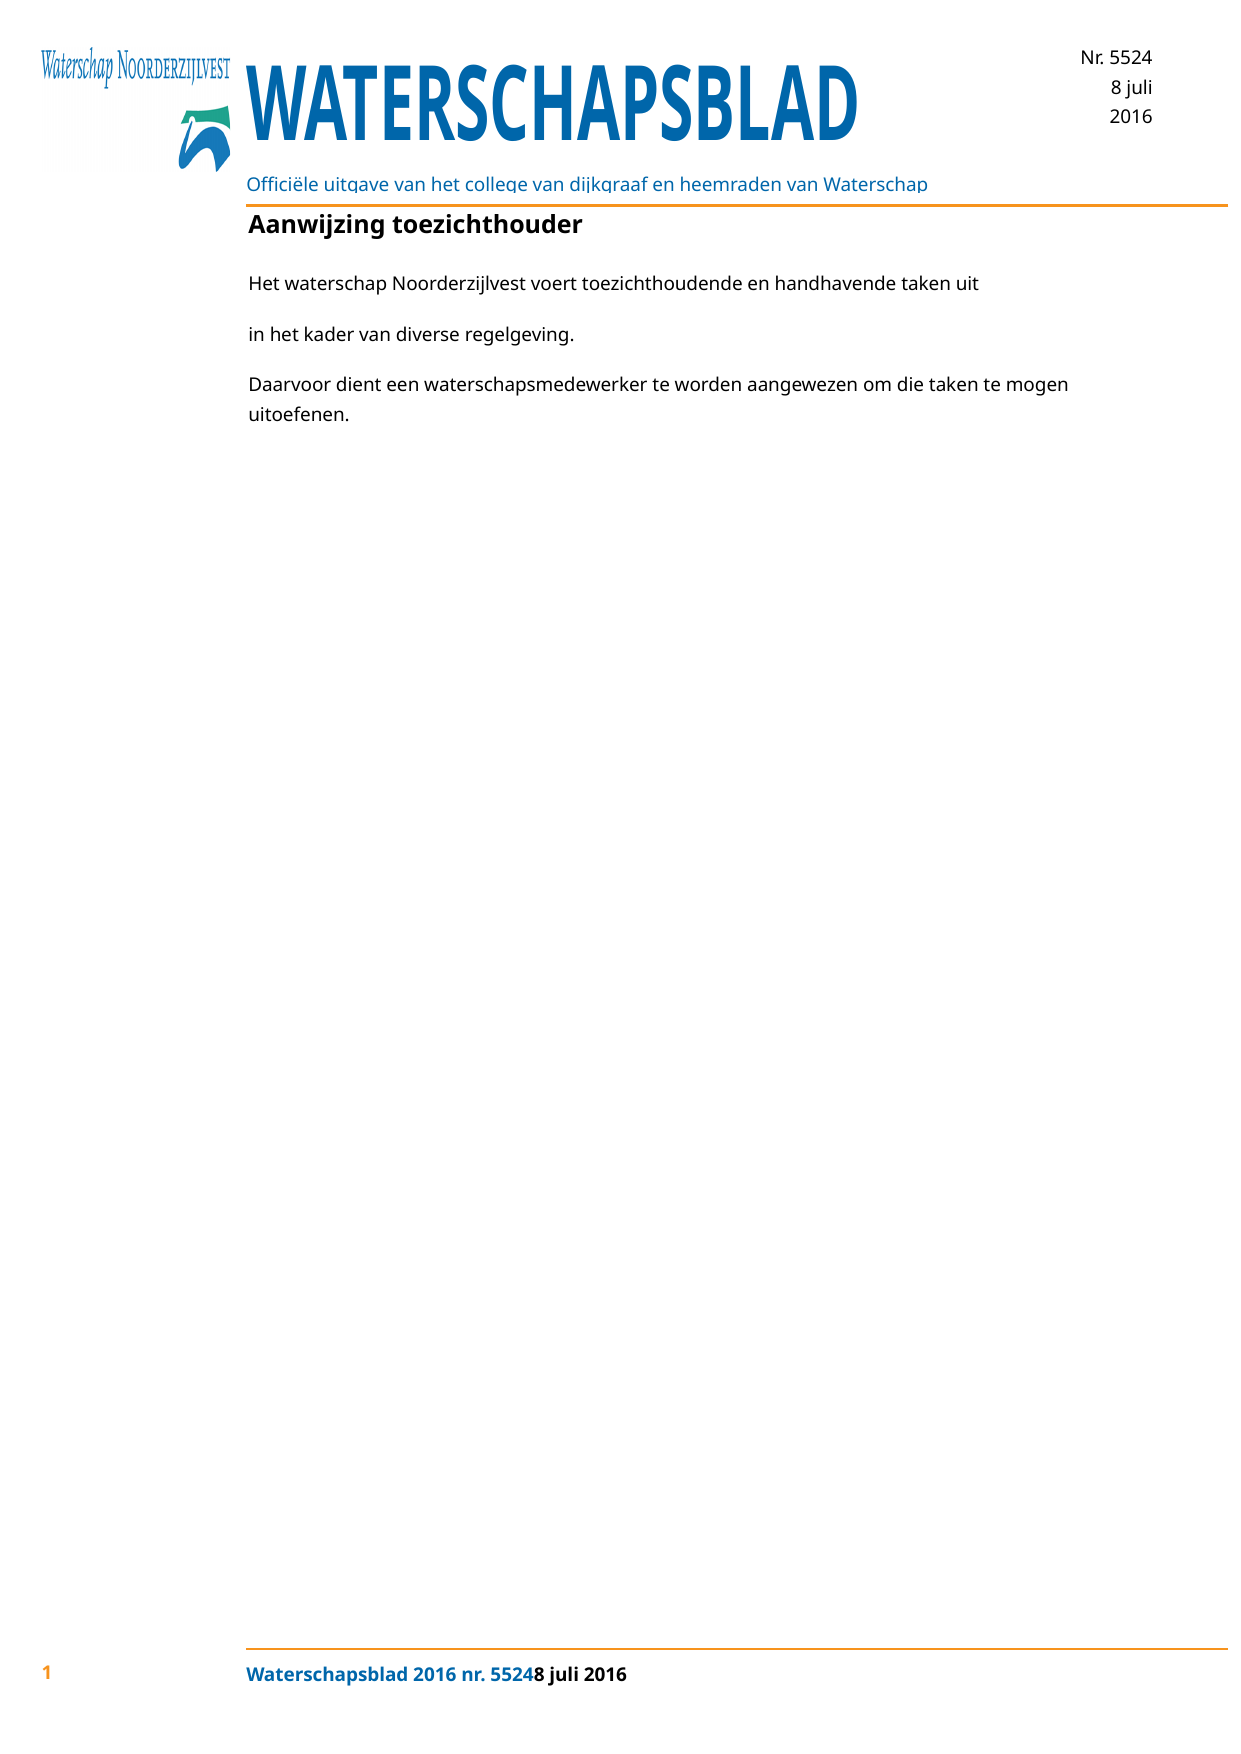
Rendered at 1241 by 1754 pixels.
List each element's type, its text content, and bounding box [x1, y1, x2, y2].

text in het kader van diverse regelgeving. [248, 321, 1152, 346]
text Aanwijzing toezichthouder [248, 207, 1152, 241]
picture [41, 47, 231, 172]
text Daarvoor dient een waterschapsmedewerker te worden aangewezen om die taken te mogen uitoefenen. [248, 371, 1152, 426]
text Het waterschap Noorderzijlvest voert toezichthoudende en handhavende taken uit [248, 270, 1152, 296]
